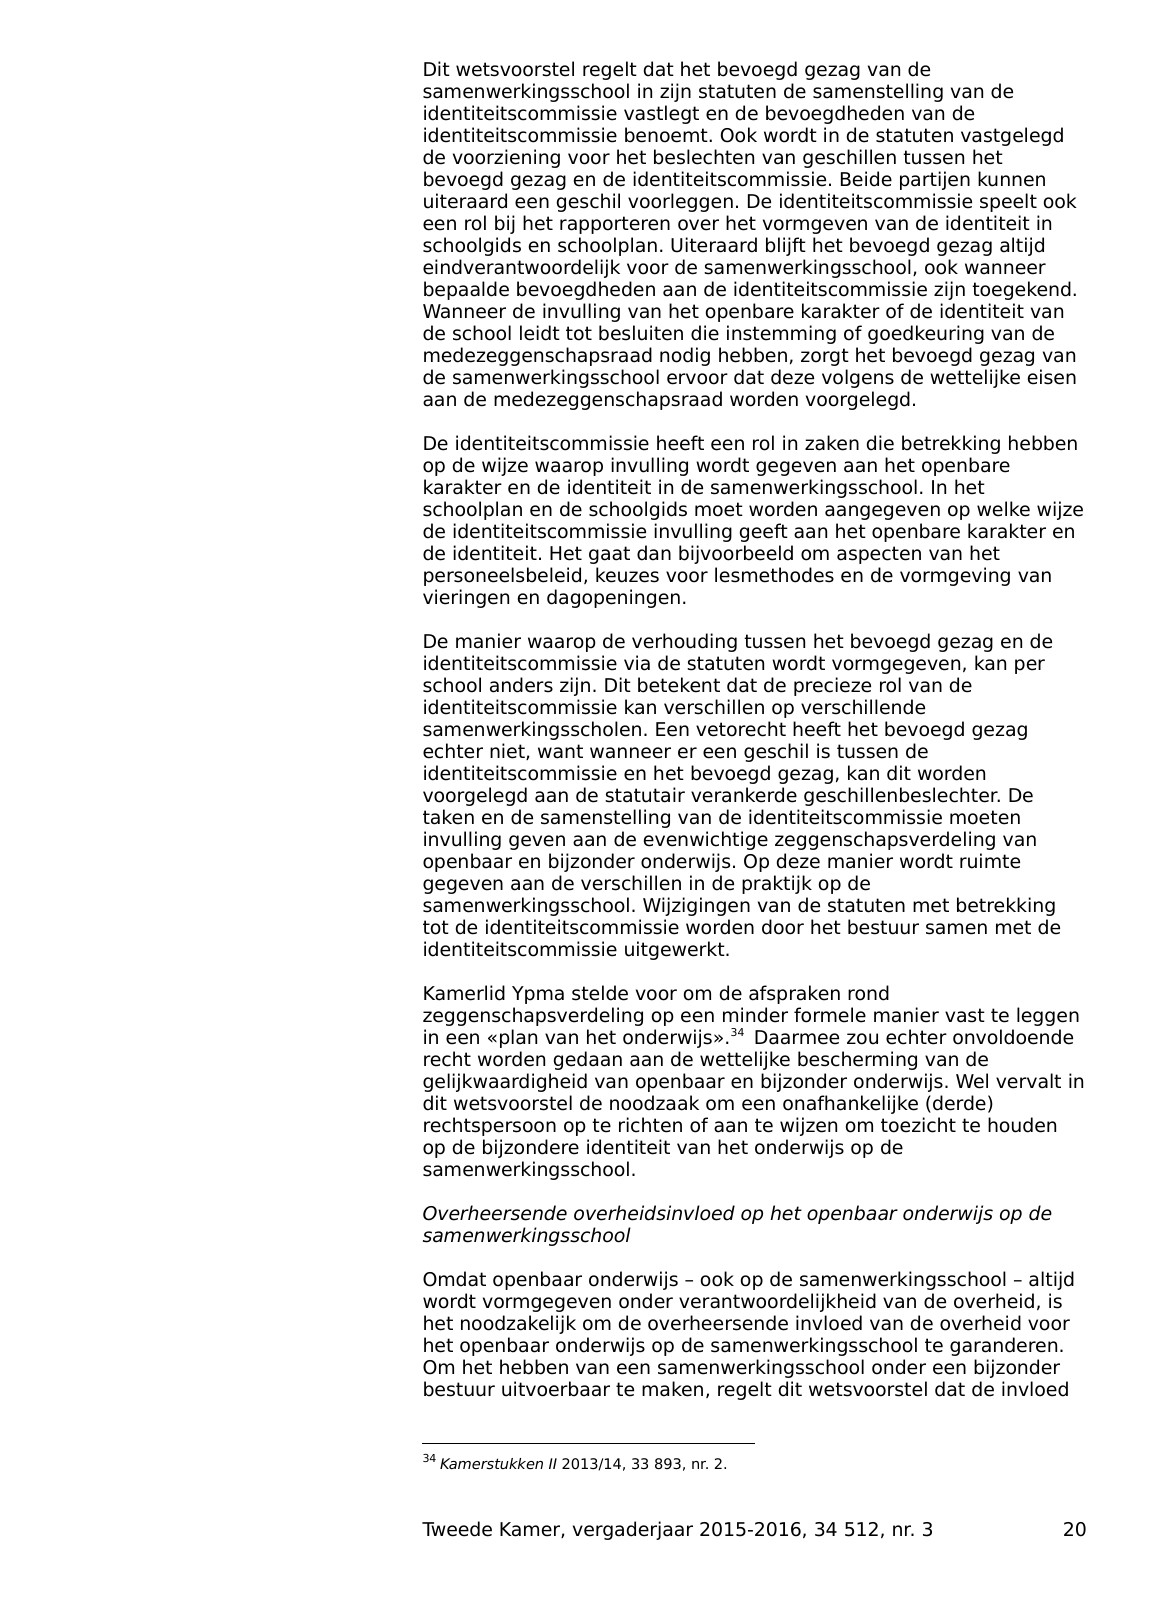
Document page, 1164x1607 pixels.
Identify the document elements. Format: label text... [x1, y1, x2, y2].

text Kamerlid Ypma stelde voor om de afspraken rond zeggenschapsverdeling op een minder formele manier vast te leggen in een «plan van het onderwijs». Daarmee zou echter onvoldoende recht worden gedaan aan de wettelijke bescherming van de gelijkwaardigheid van openbaar en bijzonder onderwijs. Wel vervalt in dit wetsvoorstel de noodzaak om een onafhankelijke (derde) rechtspersoon op te richten of aan te wijzen om toezicht te houden op de bijzondere identiteit van het onderwijs op de samenwerkingsschool. [422, 983, 1087, 1181]
text Kamerstukken II 2013/14, 33 893, nr. 2. [422, 1452, 1087, 1474]
text Omdat openbaar onderwijs – ook op de samenwerkingsschool – altijd wordt vormgegeven onder verantwoordelijkheid van de overheid, is het noodzakelijk om de overheersende invloed van de overheid voor het openbaar onderwijs op de samenwerkingsschool te garanderen. Om het hebben van een samenwerkingsschool onder een bijzonder bestuur uitvoerbaar te maken, regelt dit wetsvoorstel dat de invloed [422, 1269, 1087, 1401]
text De manier waarop de verhouding tussen het bevoegd gezag en de identiteitscommissie via de statuten wordt vormgegeven, kan per school anders zijn. Dit betekent dat de precieze rol van de identiteitscommissie kan verschillen op verschillende samenwerkingsscholen. Een vetorecht heeft het bevoegd gezag echter niet, want wanneer er een geschil is tussen de identiteitscommissie en het bevoegd gezag, kan dit worden voorgelegd aan de statutair verankerde geschillenbeslechter. De taken en de samenstelling van de identiteitscommissie moeten invulling geven aan de evenwichtige zeggenschapsverdeling van openbaar en bijzonder onderwijs. Op deze manier wordt ruimte gegeven aan de verschillen in de praktijk op de samenwerkingsschool. Wijzigingen van de statuten met betrekking tot de identiteitscommissie worden door het bestuur samen met de identiteitscommissie uitgewerkt. [422, 631, 1087, 961]
text Dit wetsvoorstel regelt dat het bevoegd gezag van de samenwerkingsschool in zijn statuten de samenstelling van de identiteitscommissie vastlegt en de bevoegdheden van de identiteitscommissie benoemt. Ook wordt in de statuten vastgelegd de voorziening voor het beslechten van geschillen tussen het bevoegd gezag en de identiteitscommissie. Beide partijen kunnen uiteraard een geschil voorleggen. De identiteitscommissie speelt ook een rol bij het rapporteren over het vormgeven van de identiteit in schoolgids en schoolplan. Uiteraard blijft het bevoegd gezag altijd eindverantwoordelijk voor de samenwerkingsschool, ook wanneer bepaalde bevoegdheden aan de identiteitscommissie zijn toegekend. Wanneer de invulling van het openbare karakter of de identiteit van de school leidt tot besluiten die instemming of goedkeuring van de medezeggenschapsraad nodig hebben, zorgt het bevoegd gezag van de samenwerkingsschool ervoor dat deze volgens de wettelijke eisen aan de medezeggenschapsraad worden voorgelegd. [422, 59, 1087, 411]
subtitle Overheersende overheidsinvloed op het openbaar onderwijs op de samenwerkingsschool [422, 1203, 1087, 1247]
text De identiteitscommissie heeft een rol in zaken die betrekking hebben op de wijze waarop invulling wordt gegeven aan het openbare karakter en de identiteit in de samenwerkingsschool. In het schoolplan en de schoolgids moet worden aangegeven op welke wijze de identiteitscommissie invulling geeft aan het openbare karakter en de identiteit. Het gaat dan bijvoorbeeld om aspecten van het personeelsbeleid, keuzes voor lesmethodes en de vormgeving van vieringen en dagopeningen. [422, 433, 1087, 609]
